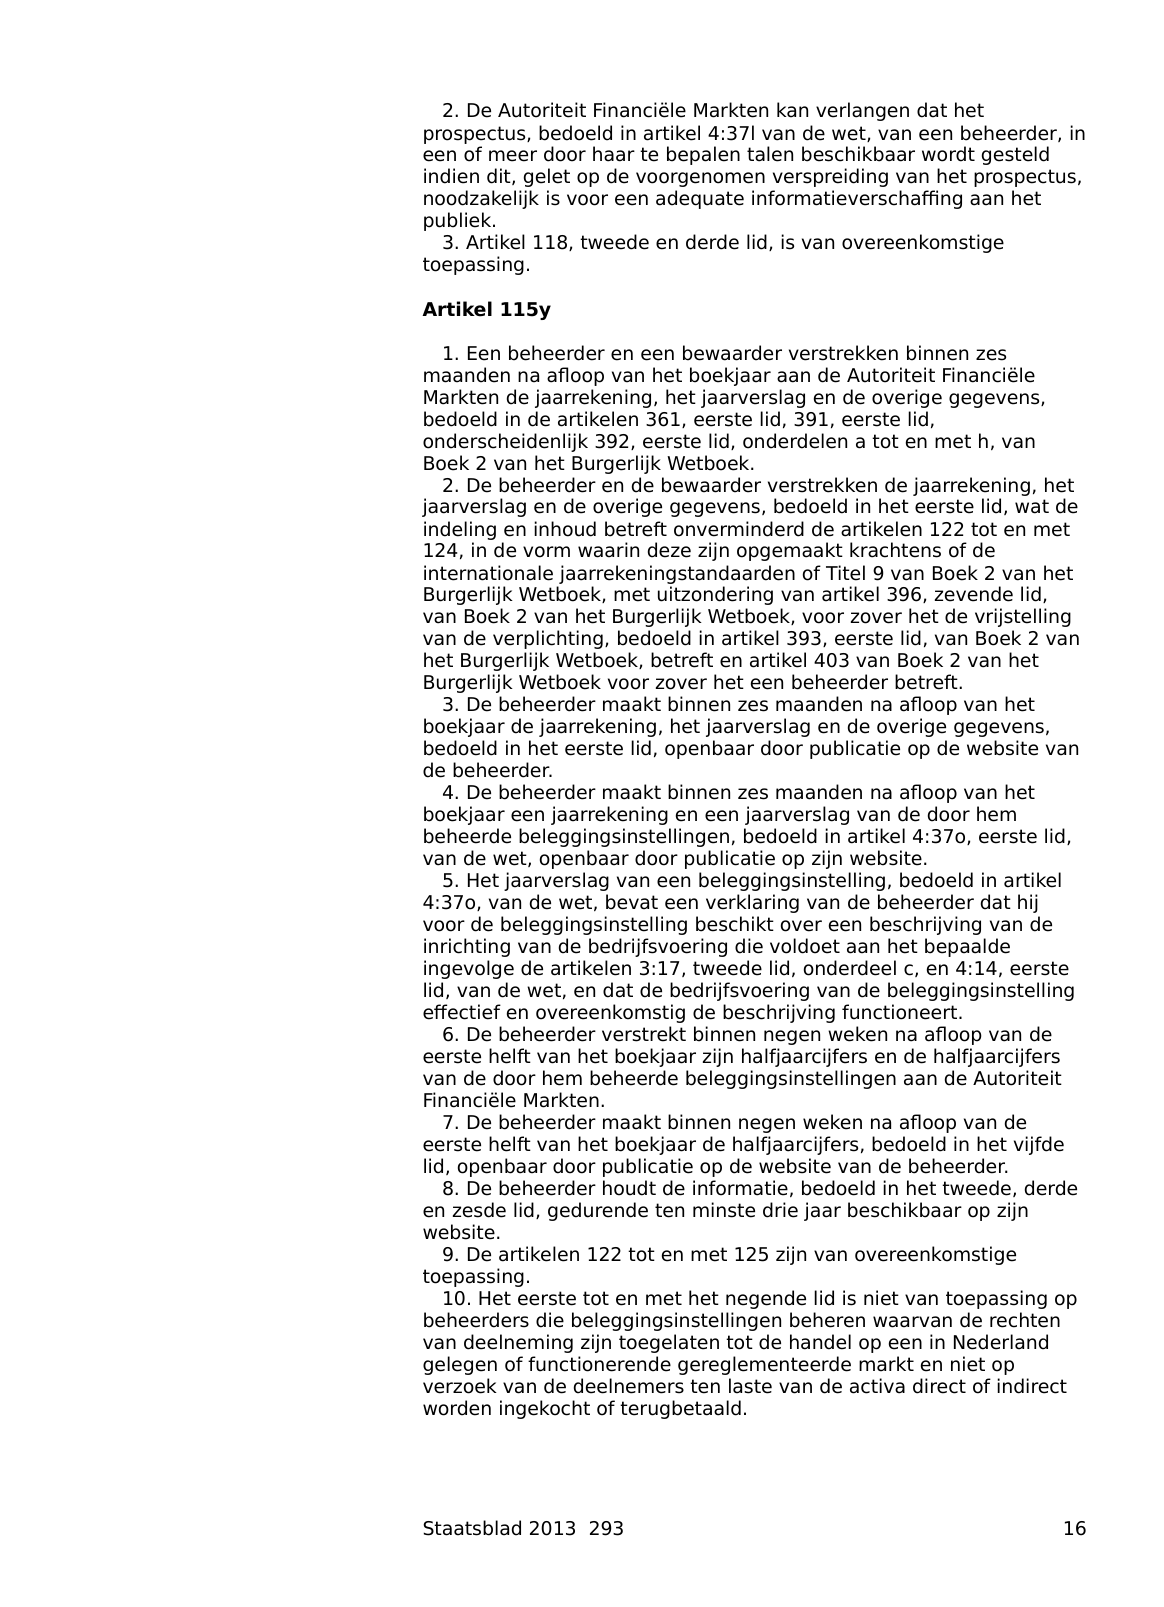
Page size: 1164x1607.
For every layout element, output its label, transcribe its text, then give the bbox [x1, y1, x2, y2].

text 9. De artikelen 122 tot en met 125 zijn van overeenkomstige toepassing. [422, 1244, 1087, 1288]
text 2. De beheerder en de bewaarder verstrekken de jaarrekening, het jaarverslag en de overige gegevens, bedoeld in het eerste lid, wat de indeling en inhoud betreft onverminderd de artikelen 122 tot en met 124, in de vorm waarin deze zijn opgemaakt krachtens of de internationale jaarrekeningstandaarden of Titel 9 van Boek 2 van het Burgerlijk Wetboek, met uitzondering van artikel 396, zevende lid, van Boek 2 van het Burgerlijk Wetboek, voor zover het de vrijstelling van de verplichting, bedoeld in artikel 393, eerste lid, van Boek 2 van het Burgerlijk Wetboek, betreft en artikel 403 van Boek 2 van het Burgerlijk Wetboek voor zover het een beheerder betreft. [422, 474, 1087, 694]
text 2. De Autoriteit Financiële Markten kan verlangen dat het prospectus, bedoeld in artikel 4:37l van de wet, van een beheerder, in een of meer door haar te bepalen talen beschikbaar wordt gesteld indien dit, gelet op de voorgenomen verspreiding van het prospectus, noodzakelijk is voor een adequate informatieverschaffing aan het publiek. [422, 100, 1087, 232]
text 6. De beheerder verstrekt binnen negen weken na afloop van de eerste helft van het boekjaar zijn halfjaarcijfers en de halfjaarcijfers van de door hem beheerde beleggingsinstellingen aan de Autoriteit Financiële Markten. [422, 1024, 1087, 1112]
text 4. De beheerder maakt binnen zes maanden na afloop van het boekjaar een jaarrekening en een jaarverslag van de door hem beheerde beleggingsinstellingen, bedoeld in artikel 4:37o, eerste lid, van de wet, openbaar door publicatie op zijn website. [422, 782, 1087, 870]
text 3. Artikel 118, tweede en derde lid, is van overeenkomstige toepassing. [422, 232, 1087, 276]
text 1. Een beheerder en een bewaarder verstrekken binnen zes maanden na afloop van het boekjaar aan de Autoriteit Financiële Markten de jaarrekening, het jaarverslag en de overige gegevens, bedoeld in de artikelen 361, eerste lid, 391, eerste lid, onderscheidenlijk 392, eerste lid, onderdelen a tot en met h, van Boek 2 van het Burgerlijk Wetboek. [422, 343, 1087, 474]
text 7. De beheerder maakt binnen negen weken na afloop van de eerste helft van het boekjaar de halfjaarcijfers, bedoeld in het vijfde lid, openbaar door publicatie op de website van de beheerder. [422, 1112, 1087, 1178]
text 8. De beheerder houdt de informatie, bedoeld in het tweede, derde en zesde lid, gedurende ten minste drie jaar beschikbaar op zijn website. [422, 1178, 1087, 1244]
text 10. Het eerste tot en met het negende lid is niet van toepassing op beheerders die beleggingsinstellingen beheren waarvan de rechten van deelneming zijn toegelaten tot de handel op een in Nederland gelegen of functionerende gereglementeerde markt en niet op verzoek van de deelnemers ten laste van de activa direct of indirect worden ingekocht of terugbetaald. [422, 1288, 1087, 1419]
subtitle Artikel 115y [422, 298, 1087, 320]
text 3. De beheerder maakt binnen zes maanden na afloop van het boekjaar de jaarrekening, het jaarverslag en de overige gegevens, bedoeld in het eerste lid, openbaar door publicatie op de website van de beheerder. [422, 694, 1087, 782]
text 5. Het jaarverslag van een beleggingsinstelling, bedoeld in artikel 4:37o, van de wet, bevat een verklaring van de beheerder dat hij voor de beleggingsinstelling beschikt over een beschrijving van de inrichting van de bedrijfsvoering die voldoet aan het bepaalde ingevolge de artikelen 3:17, tweede lid, onderdeel c, en 4:14, eerste lid, van de wet, en dat de bedrijfsvoering van de beleggingsinstelling effectief en overeenkomstig de beschrijving functioneert. [422, 870, 1087, 1024]
